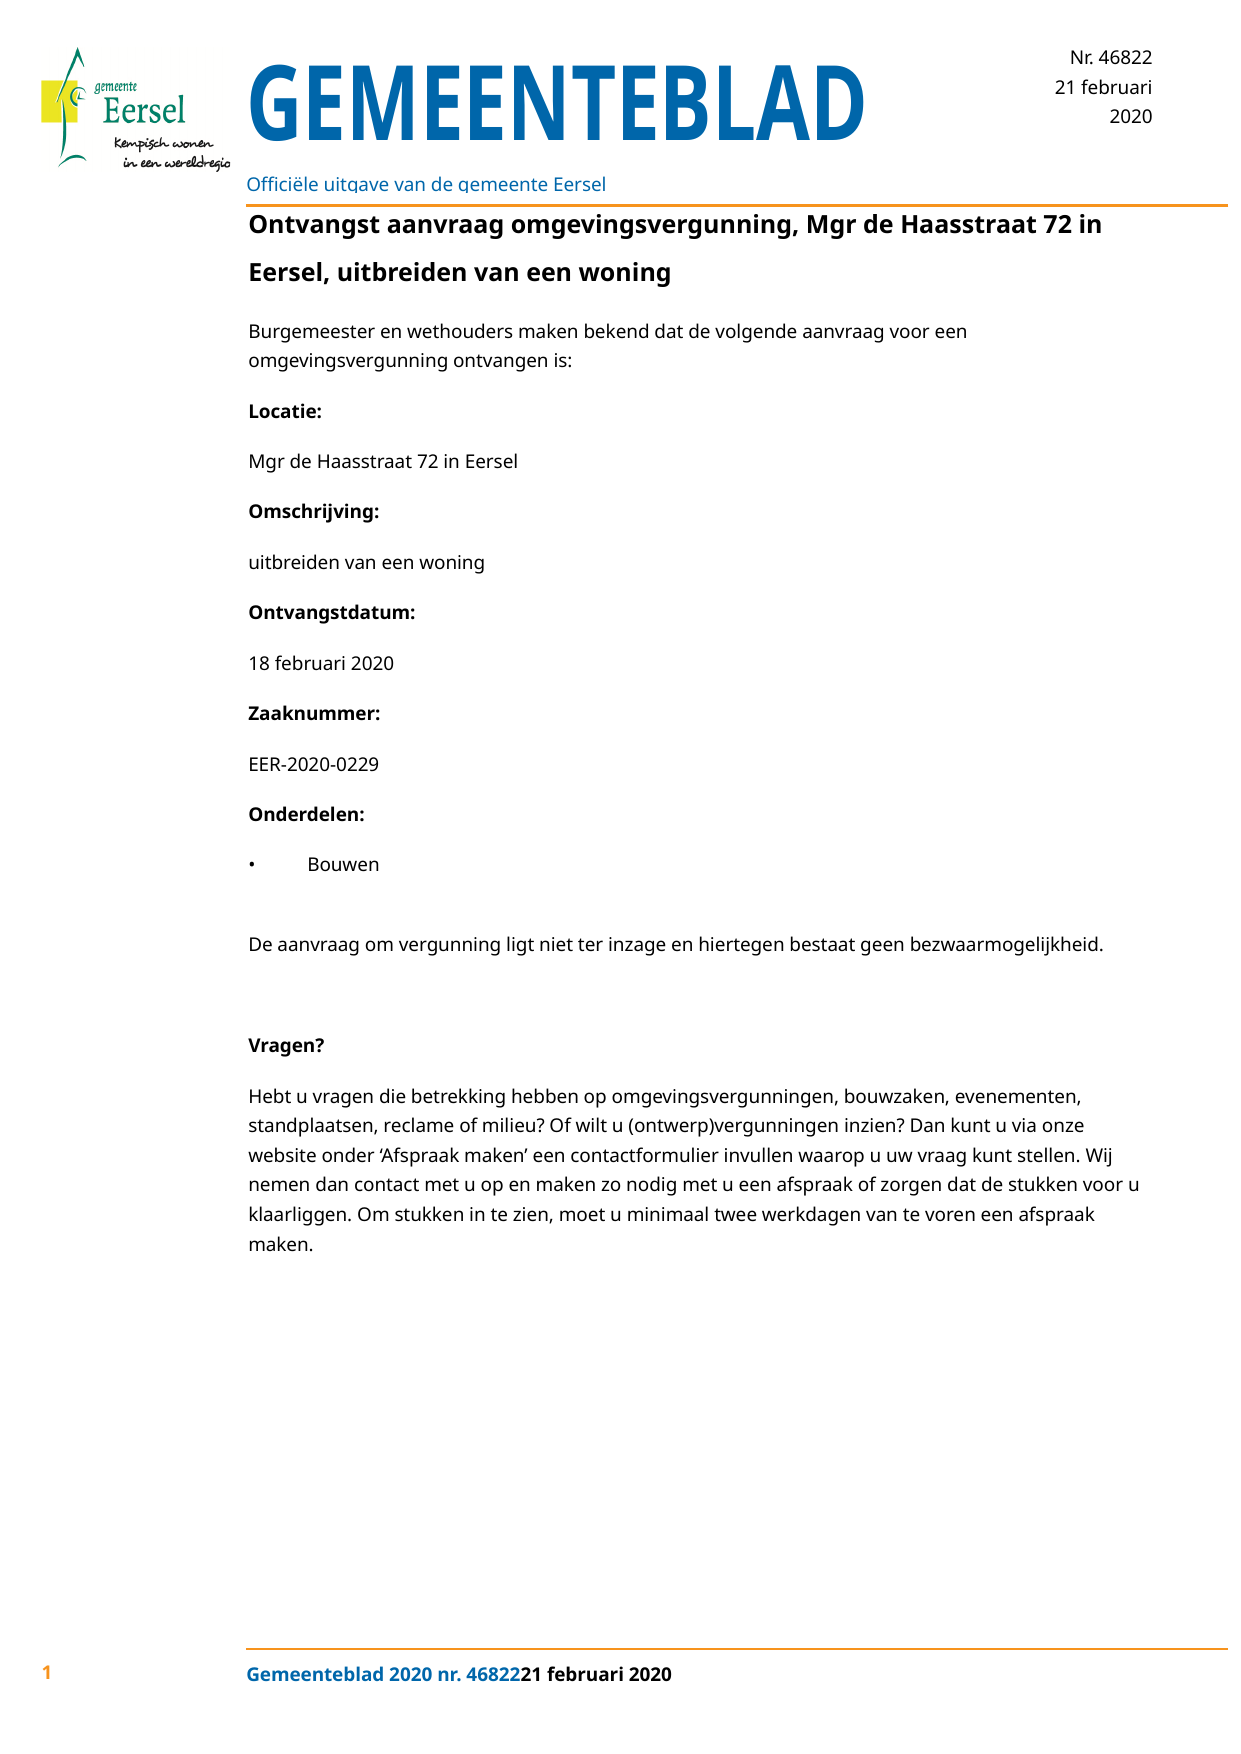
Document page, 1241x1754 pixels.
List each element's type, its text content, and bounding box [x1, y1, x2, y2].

text Burgemeester en wethouders maken bekend dat de volgende aanvraag voor een omgevingsvergunning ontvangen is: [248, 318, 1152, 373]
text Vragen? [248, 1032, 1152, 1058]
text Omschrijving: [248, 499, 1152, 524]
text Hebt u vragen die betrekking hebben op omgevingsvergunningen, bouwzaken, evenementen, standplaatsen, reclame of milieu? Of wilt u (ontwerp)vergunningen inzien? Dan kunt u via onze website onder ‘Afspraak maken’ een contactformulier invullen waarop u uw vraag kunt stellen. Wij nemen dan contact met u op en maken zo nodig met u een afspraak of zorgen dat de stukken voor u klaarliggen. Om stukken in te zien, moet u minimaal twee werkdagen van te voren een afspraak maken. [248, 1083, 1152, 1257]
text Locatie: [248, 398, 1152, 424]
text Ontvangstdatum: [248, 599, 1152, 625]
text EER-2020-0229 [248, 751, 1152, 777]
text Onderdelen: [248, 801, 1152, 827]
text uitbreiden van een woning [248, 549, 1152, 575]
text Mgr de Haasstraat 72 in Eersel [248, 448, 1152, 474]
text Ontvangst aanvraag omgevingsvergunning, Mgr de Haasstraat 72 in Eersel, uitbreiden van een woning [248, 207, 1152, 288]
list Bouwen [248, 852, 1152, 877]
text Zaaknummer: [248, 700, 1152, 726]
text 18 februari 2020 [248, 650, 1152, 676]
picture [41, 47, 231, 172]
text De aanvraag om vergunning ligt niet ter inzage en hiertegen bestaat geen bezwaarmogelijkheid. [248, 932, 1152, 957]
